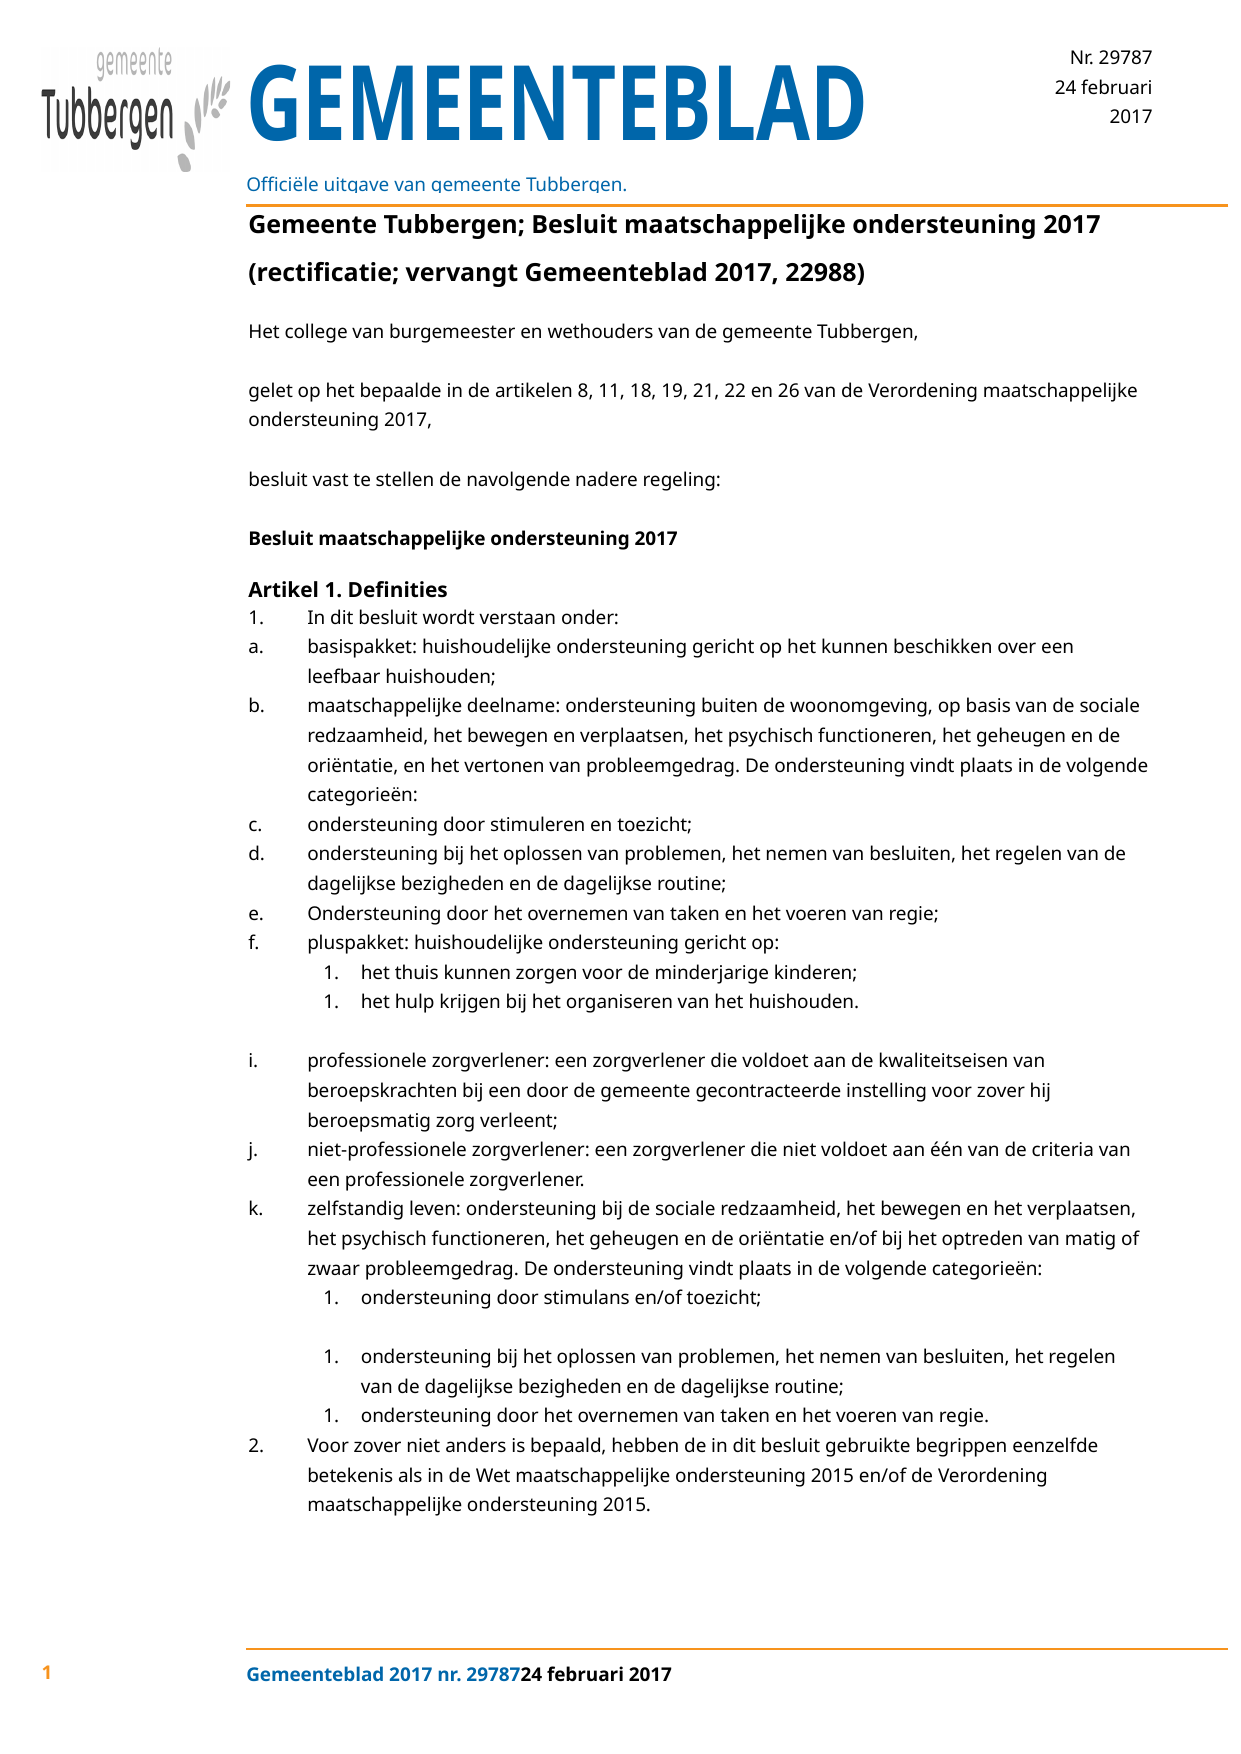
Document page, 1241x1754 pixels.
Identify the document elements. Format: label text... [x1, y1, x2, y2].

list zelfstandig leven: ondersteuning bij de sociale redzaamheid, het bewegen en het verplaatsen, het psychisch functioneren, het geheugen en de oriëntatie en/of bij het optreden van matig of zwaar probleemgedrag. De ondersteuning vindt plaats in de volgende categorieën: [248, 1196, 1152, 1280]
text Het college van burgemeester en wethouders van de gemeente Tubbergen, [248, 318, 1152, 344]
text Gemeente Tubbergen; Besluit maatschappelijke ondersteuning 2017 (rectificatie; vervangt Gemeenteblad 2017, 22988) [248, 207, 1152, 288]
list maatschappelijke deelname: ondersteuning buiten de woonomgeving, op basis van de sociale redzaamheid, het bewegen en verplaatsen, het psychisch functioneren, het geheugen en de oriëntatie, en het vertonen van probleemgedrag. De ondersteuning vindt plaats in de volgende categorieën: [248, 693, 1152, 807]
text besluit vast te stellen de navolgende nadere regeling: [248, 466, 1152, 492]
list ondersteuning door stimulans en/of toezicht; [323, 1284, 1152, 1310]
list basispakket: huishoudelijke ondersteuning gericht op het kunnen beschikken over een leefbaar huishouden; [248, 633, 1152, 689]
list ondersteuning door stimuleren en toezicht; [248, 811, 1152, 837]
picture [41, 47, 231, 172]
list ondersteuning bij het oplossen van problemen, het nemen van besluiten, het regelen van de dagelijkse bezigheden en de dagelijkse routine; [248, 841, 1152, 896]
text Artikel 1. Definities [248, 575, 1152, 604]
list het thuis kunnen zorgen voor de minderjarige kinderen; [323, 959, 1152, 984]
list ondersteuning bij het oplossen van problemen, het nemen van besluiten, het regelen van de dagelijkse bezigheden en de dagelijkse routine; [323, 1343, 1152, 1399]
list het hulp krijgen bij het organiseren van het huishouden. [323, 988, 1152, 1014]
text Besluit maatschappelijke ondersteuning 2017 [248, 525, 1152, 551]
list Voor zover niet anders is bepaald, hebben de in dit besluit gebruikte begrippen eenzelfde betekenis als in de Wet maatschappelijke ondersteuning 2015 en/of de Verordening maatschappelijke ondersteuning 2015. [248, 1432, 1152, 1517]
text gelet op het bepaalde in de artikelen 8, 11, 18, 19, 21, 22 en 26 van de Verordening maatschappelijke ondersteuning 2017, [248, 377, 1152, 432]
list professionele zorgverlener: een zorgverlener die voldoet aan de kwaliteitseisen van beroepskrachten bij een door de gemeente gecontracteerde instelling voor zover hij beroepsmatig zorg verleent; [248, 1048, 1152, 1132]
list niet-professionele zorgverlener: een zorgverlener die niet voldoet aan één van de criteria van een professionele zorgverlener. [248, 1136, 1152, 1192]
list ondersteuning door het overnemen van taken en het voeren van regie. [323, 1403, 1152, 1428]
list pluspakket: huishoudelijke ondersteuning gericht op: [248, 929, 1152, 955]
list Ondersteuning door het overnemen van taken en het voeren van regie; [248, 900, 1152, 925]
list In dit besluit wordt verstaan onder: [248, 604, 1152, 629]
